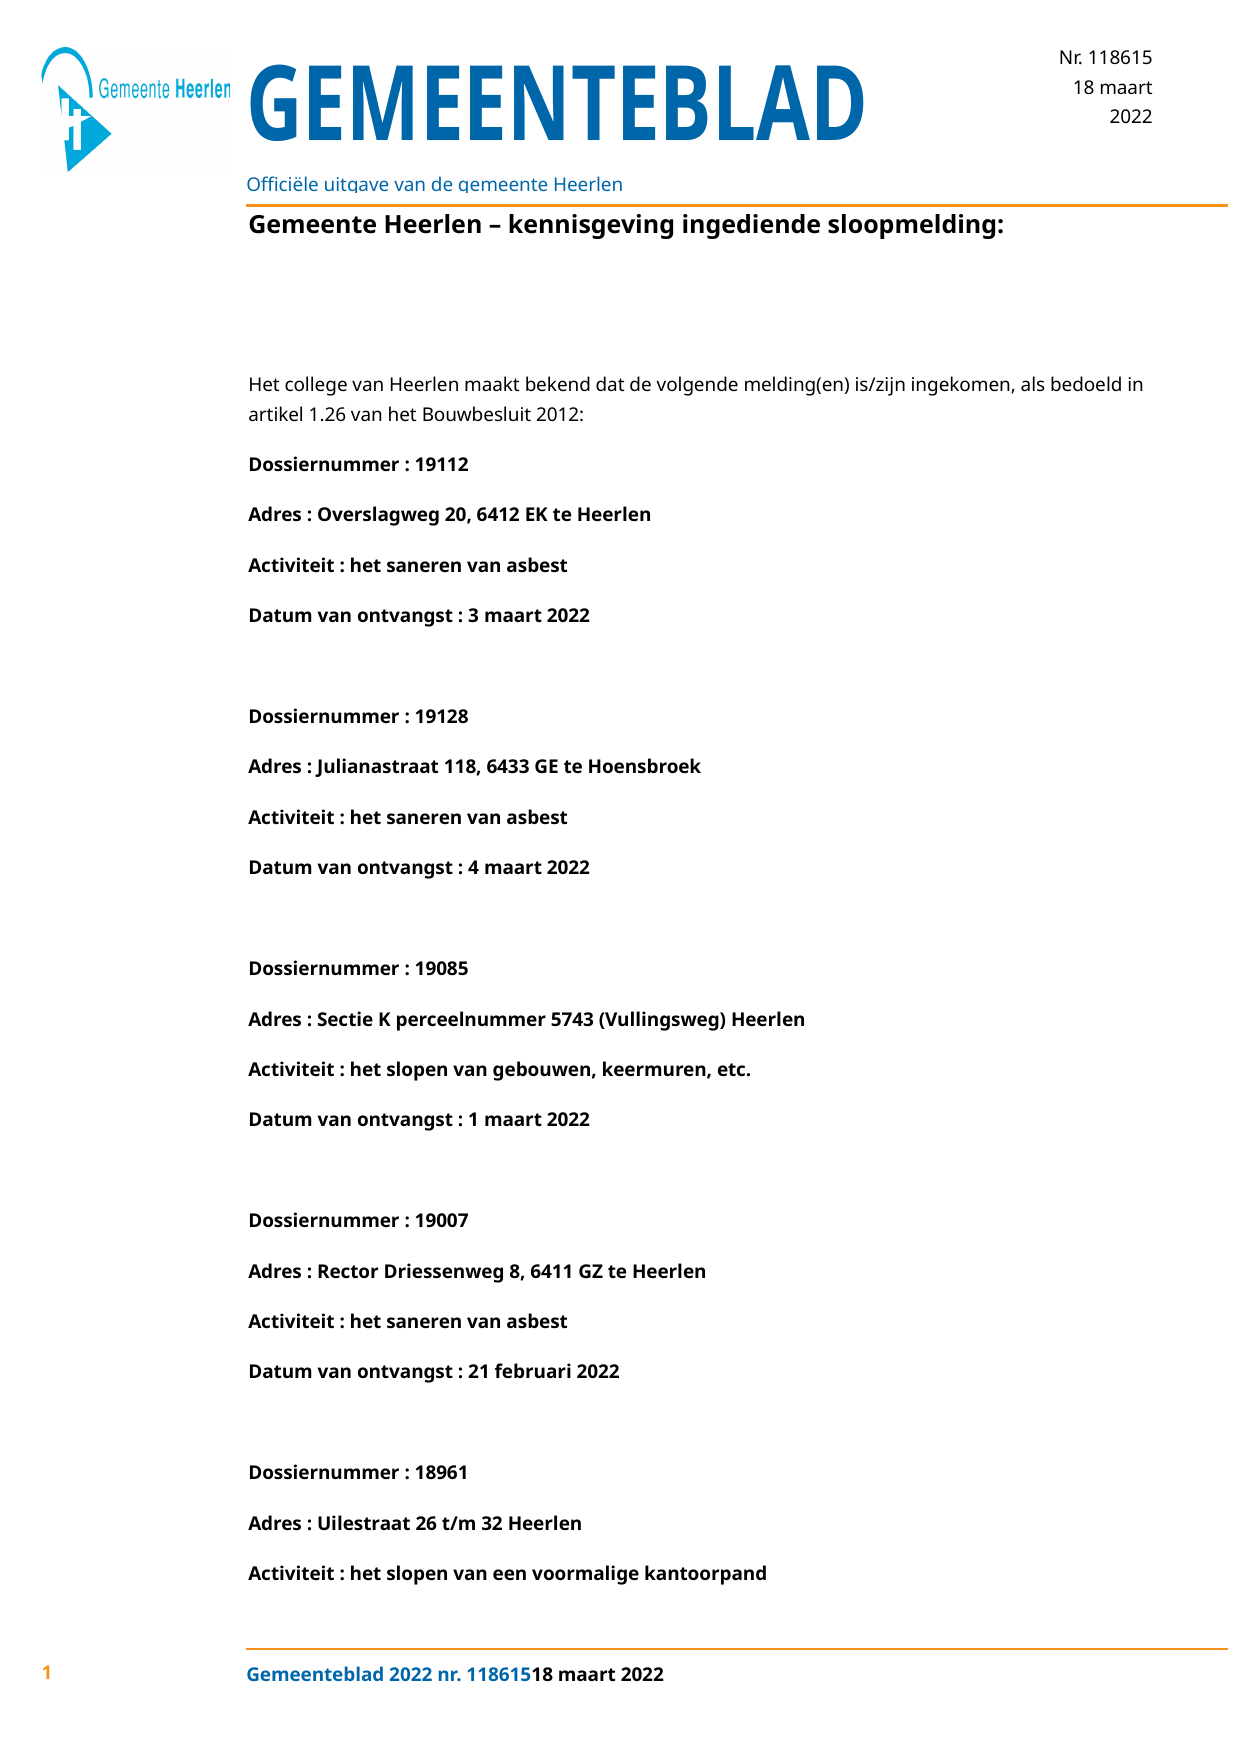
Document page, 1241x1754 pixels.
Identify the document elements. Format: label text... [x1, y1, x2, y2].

text Dossiernummer : 19112 [248, 451, 1152, 477]
text Datum van ontvangst : 4 maart 2022 [248, 854, 1152, 880]
text Datum van ontvangst : 1 maart 2022 [248, 1107, 1152, 1132]
text Dossiernummer : 19128 [248, 703, 1152, 729]
text Activiteit : het saneren van asbest [248, 552, 1152, 578]
text Adres : Sectie K perceelnummer 5743 (Vullingsweg) Heerlen [248, 1006, 1152, 1031]
text Adres : Uilestraat 26 t/m 32 Heerlen [248, 1510, 1152, 1536]
text Adres : Overslagweg 20, 6412 EK te Heerlen [248, 502, 1152, 527]
picture [41, 47, 231, 172]
text Datum van ontvangst : 21 februari 2022 [248, 1359, 1152, 1384]
text Adres : Julianastraat 118, 6433 GE te Hoensbroek [248, 754, 1152, 779]
text Dossiernummer : 19085 [248, 955, 1152, 981]
text Activiteit : het saneren van asbest [248, 1308, 1152, 1334]
text Activiteit : het slopen van gebouwen, keermuren, etc. [248, 1056, 1152, 1082]
text Dossiernummer : 18961 [248, 1459, 1152, 1485]
text Activiteit : het slopen van een voormalige kantoorpand [248, 1560, 1152, 1586]
text Adres : Rector Driessenweg 8, 6411 GZ te Heerlen [248, 1258, 1152, 1283]
text Gemeente Heerlen – kennisgeving ingediende sloopmelding: [248, 207, 1152, 241]
text Datum van ontvangst : 3 maart 2022 [248, 602, 1152, 628]
picture [41, 47, 59, 70]
text Dossiernummer : 19007 [248, 1207, 1152, 1233]
text Het college van Heerlen maakt bekend dat de volgende melding(en) is/zijn ingekomen, als bedoeld in artikel 1.26 van het Bouwbesluit 2012: [248, 371, 1152, 426]
text Activiteit : het saneren van asbest [248, 804, 1152, 830]
